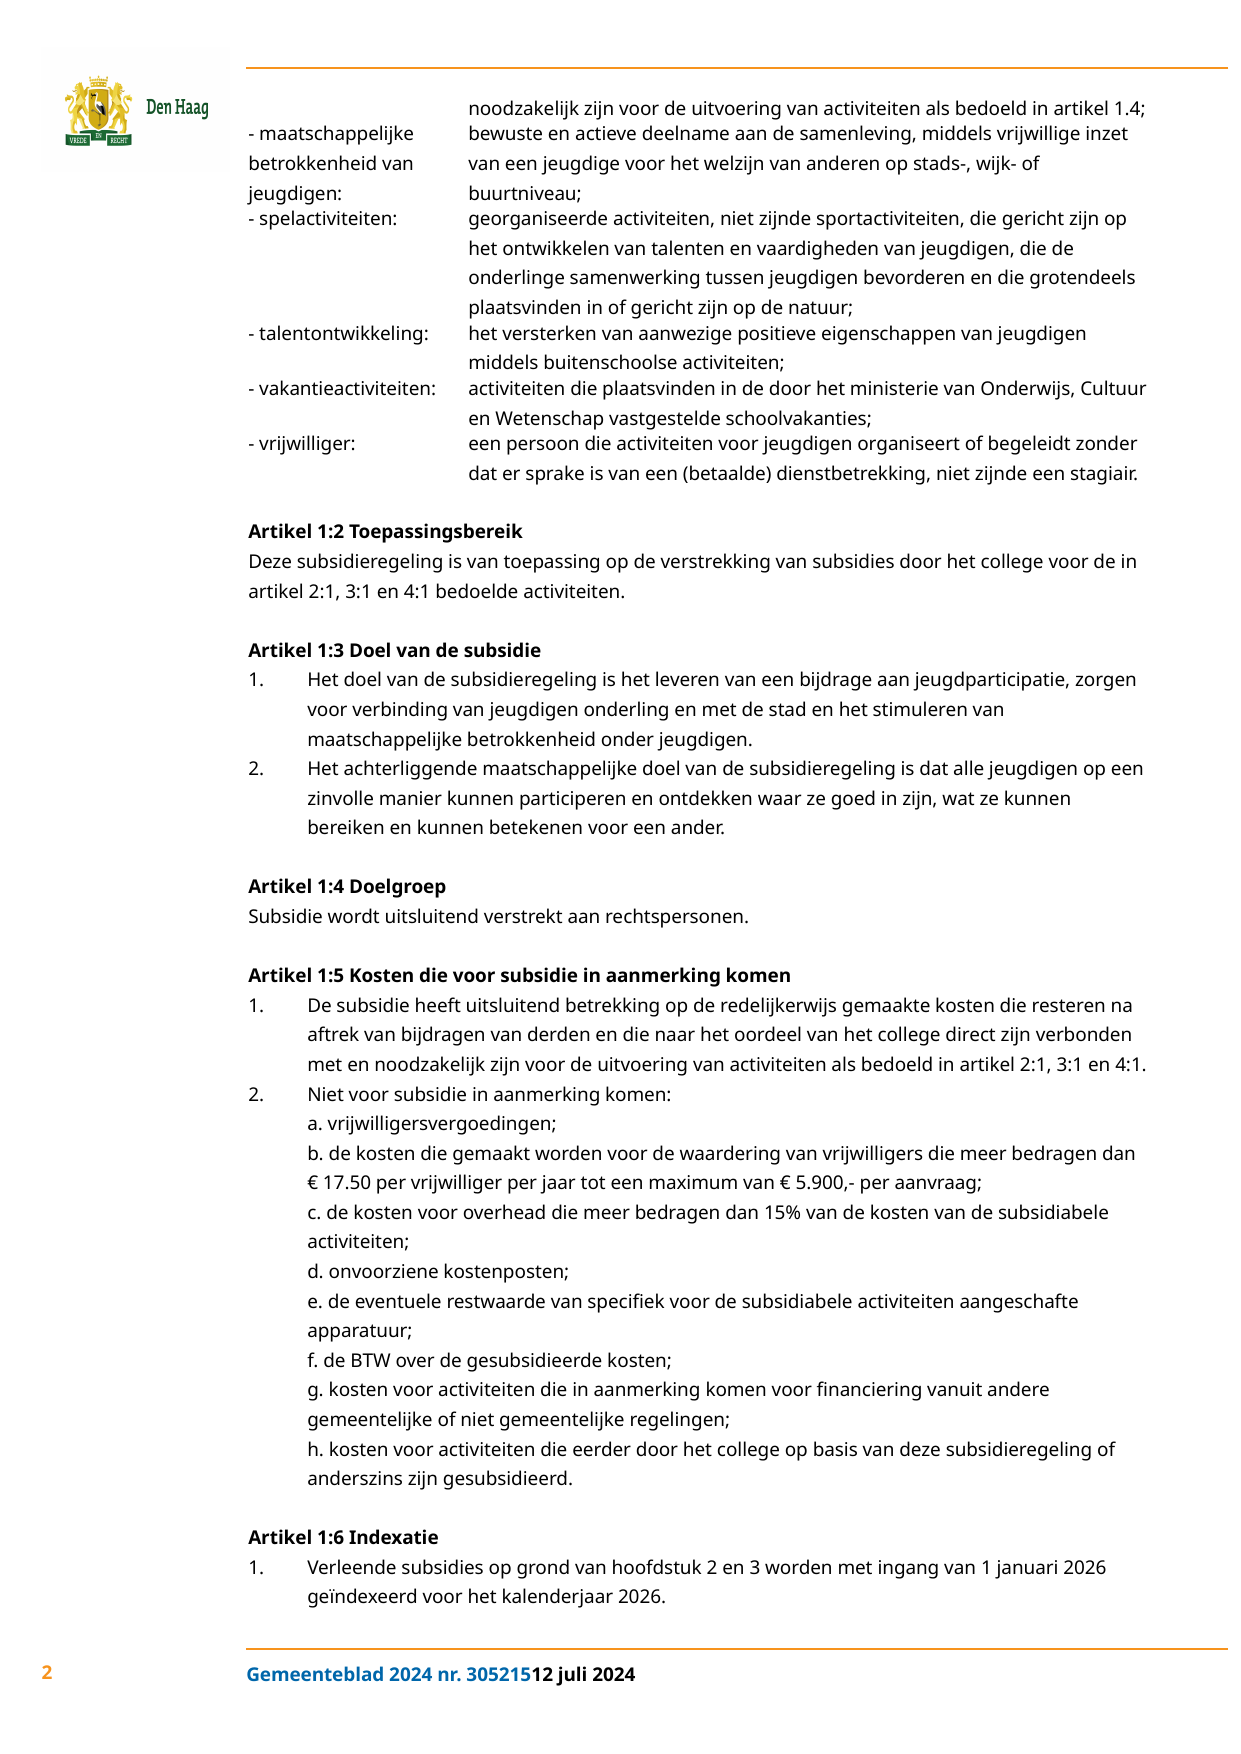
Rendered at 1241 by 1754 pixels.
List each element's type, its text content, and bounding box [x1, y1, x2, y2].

table_cell georganiseerde activiteiten, niet zijnde sportactiviteiten, die gericht zijn op het ontwikkelen van talenten en vaardigheden van jeugdigen, die de onderlinge samenwerking tussen jeugdigen bevorderen en die grotendeels plaatsvinden in of gericht zijn op de natuur; [468, 205, 1152, 320]
table_cell bewuste en actieve deelname aan de samenleving, middels vrijwillige inzet van een jeugdige voor het welzijn van anderen op stads-, wijk- of buurtniveau; [468, 121, 1152, 205]
list Het achterliggende maatschappelijke doel van de subsidieregeling is dat alle jeugdigen op een zinvolle manier kunnen participeren en ontdekken waar ze goed in zijn, wat ze kunnen bereiken en kunnen betekenen voor een ander. [248, 755, 1152, 840]
text Subsidie wordt uitsluitend verstrekt aan rechtspersonen. [248, 903, 1152, 929]
list d. onvoorziene kostenposten; [248, 1258, 1152, 1284]
table_cell het versterken van aanwezige positieve eigenschappen van jeugdigen middels buitenschoolse activiteiten; [468, 320, 1152, 375]
table_cell - maatschappelijke betrokkenheid van jeugdigen: [248, 121, 468, 205]
text Artikel 1:5 Kosten die voor subsidie in aanmerking komen [248, 962, 1152, 988]
list f. de BTW over de gesubsidieerde kosten; [248, 1347, 1152, 1373]
table_cell - spelactiviteiten: [248, 205, 468, 320]
table_cell noodzakelijk zijn voor de uitvoering van activiteiten als bedoeld in artikel 1.4; [468, 95, 1152, 121]
table_cell [248, 95, 468, 121]
list h. kosten voor activiteiten die eerder door het college op basis van deze subsidieregeling of anderszins zijn gesubsidieerd. [248, 1436, 1152, 1491]
list a. vrijwilligersvergoedingen; [248, 1110, 1152, 1136]
list c. de kosten voor overhead die meer bedragen dan 15% van de kosten van de subsidiabele activiteiten; [248, 1199, 1152, 1254]
table_cell - talentontwikkeling: [248, 320, 468, 375]
table_cell activiteiten die plaatsvinden in de door het ministerie van Onderwijs, Cultuur en Wetenschap vastgestelde schoolvakanties; [468, 375, 1152, 431]
list Het doel van de subsidieregeling is het leveren van een bijdrage aan jeugdparticipatie, zorgen voor verbinding van jeugdigen onderling en met de stad en het stimuleren van maatschappelijke betrokkenheid onder jeugdigen. [248, 667, 1152, 751]
list g. kosten voor activiteiten die in aanmerking komen voor financiering vanuit andere gemeentelijke of niet gemeentelijke regelingen; [248, 1377, 1152, 1432]
text Artikel 1:4 Doelgroep [248, 874, 1152, 899]
table_cell een persoon die activiteiten voor jeugdigen organiseert of begeleidt zonder dat er sprake is van een (betaalde) dienstbetrekking, niet zijnde een stagiair. [468, 431, 1152, 486]
picture [41, 47, 231, 172]
list Niet voor subsidie in aanmerking komen: [248, 1081, 1152, 1106]
list Verleende subsidies op grond van hoofdstuk 2 en 3 worden met ingang van 1 januari 2026 geïndexeerd voor het kalenderjaar 2026. [248, 1554, 1152, 1609]
text Artikel 1:3 Doel van de subsidie [248, 637, 1152, 663]
text Deze subsidieregeling is van toepassing op de verstrekking van subsidies door het college voor de in artikel 2:1, 3:1 en 4:1 bedoelde activiteiten. [248, 548, 1152, 603]
table_cell - vrijwilliger: [248, 431, 468, 486]
table_cell - vakantieactiviteiten: [248, 375, 468, 431]
text Artikel 1:6 Indexatie [248, 1524, 1152, 1550]
list e. de eventuele restwaarde van specifiek voor de subsidiabele activiteiten aangeschafte apparatuur; [248, 1288, 1152, 1343]
list b. de kosten die gemaakt worden voor de waardering van vrijwilligers die meer bedragen dan € 17.50 per vrijwilliger per jaar tot een maximum van € 5.900,- per aanvraag; [248, 1140, 1152, 1195]
list De subsidie heeft uitsluitend betrekking op de redelijkerwijs gemaakte kosten die resteren na aftrek van bijdragen van derden en die naar het oordeel van het college direct zijn verbonden met en noodzakelijk zijn voor de uitvoering van activiteiten als bedoeld in artikel 2:1, 3:1 en 4:1. [248, 992, 1152, 1077]
text Artikel 1:2 Toepassingsbereik [248, 519, 1152, 544]
